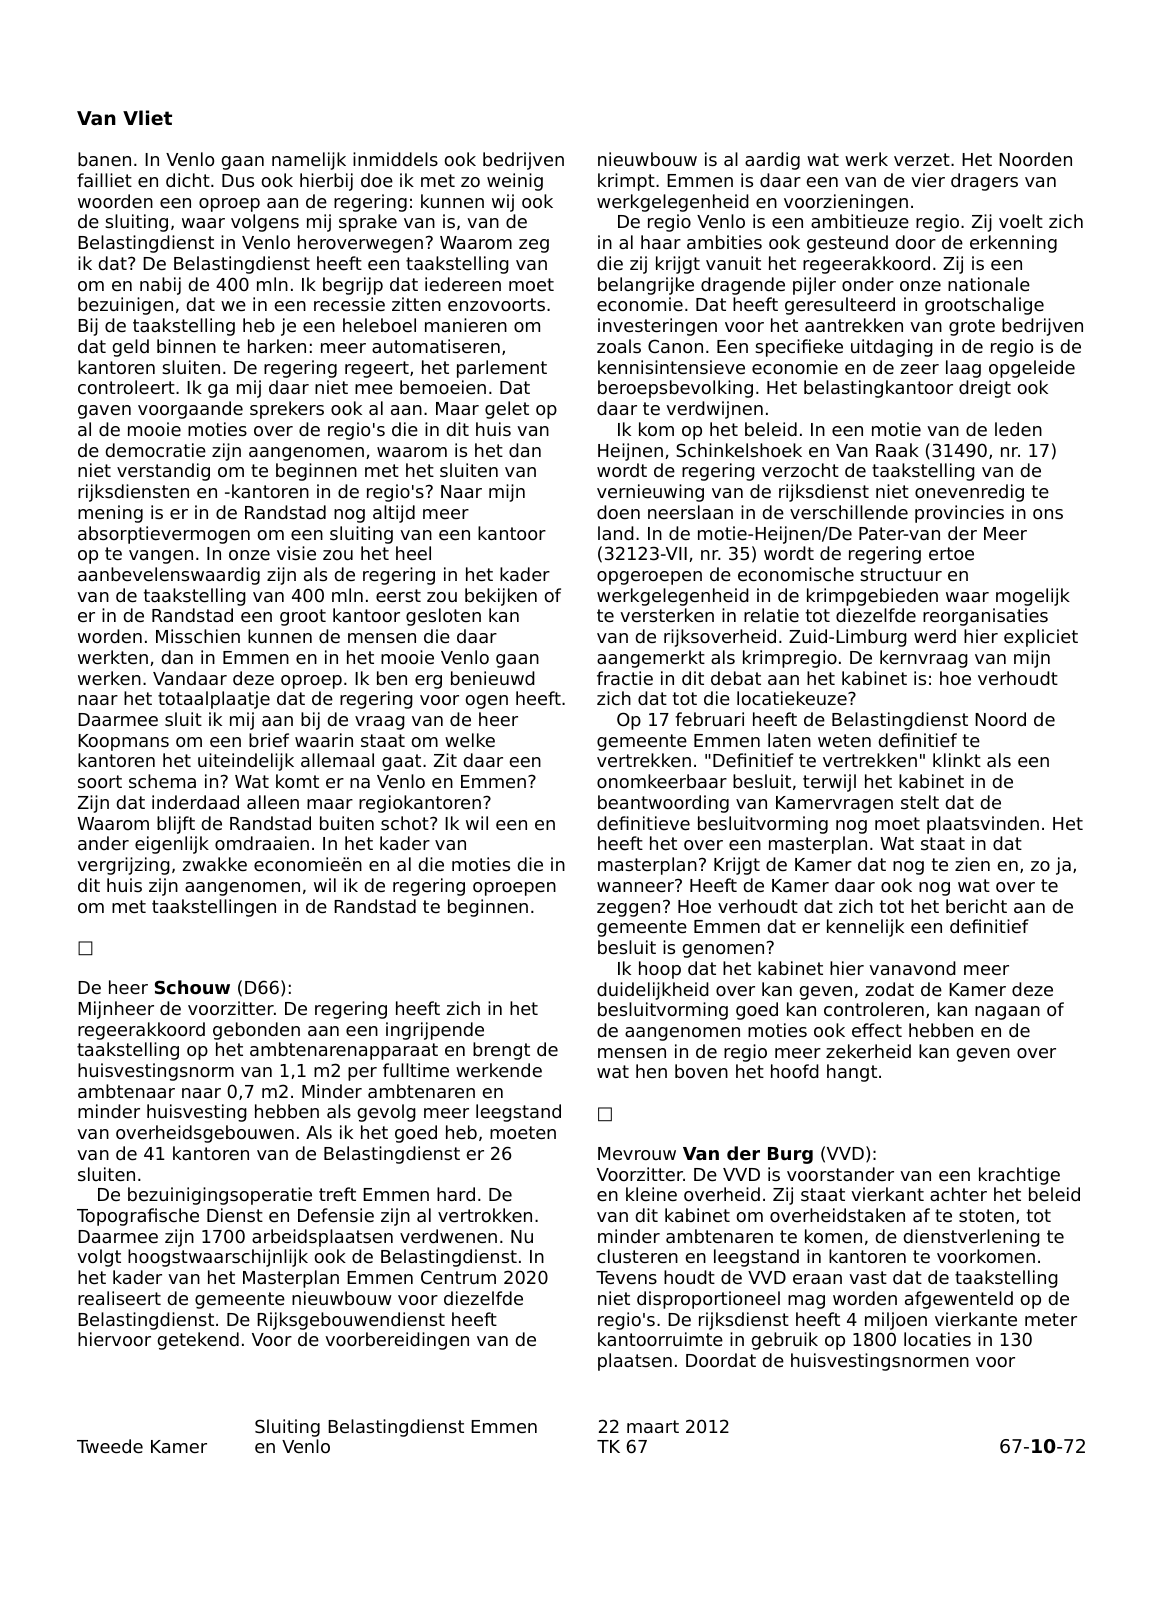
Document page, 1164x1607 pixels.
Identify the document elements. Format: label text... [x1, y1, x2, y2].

text De heer Schouw (D66): [77, 978, 567, 999]
text banen. In Venlo gaan namelijk inmiddels ook bedrijven failliet en dicht. Dus ook hierbij doe ik met zo weinig woorden een oproep aan de regering: kunnen wij ook de sluiting, waar volgens mij sprake van is, van de Belastingdienst in Venlo heroverwegen? Waarom zeg ik dat? De Belastingdienst heeft een taakstelling van om en nabij de 400 mln. Ik begrijp dat iedereen moet bezuinigen, dat we in een recessie zitten enzovoorts. Bij de taakstelling heb je een heleboel manieren om dat geld binnen te harken: meer automatiseren, kantoren sluiten. De regering regeert, het parlement controleert. Ik ga mij daar niet mee bemoeien. Dat gaven voorgaande sprekers ook al aan. Maar gelet op al de mooie moties over de regio's die in dit huis van de democratie zijn aangenomen, waarom is het dan niet verstandig om te beginnen met het sluiten van rijksdiensten en -kantoren in de regio's? Naar mijn mening is er in de Randstad nog altijd meer absorptievermogen om een sluiting van een kantoor op te vangen. In onze visie zou het heel aanbevelenswaardig zijn als de regering in het kader van de taakstelling van 400 mln. eerst zou bekijken of er in de Randstad een groot kantoor gesloten kan worden. Misschien kunnen de mensen die daar werkten, dan in Emmen en in het mooie Venlo gaan werken. Vandaar deze oproep. Ik ben erg benieuwd naar het totaalplaatje dat de regering voor ogen heeft. Daarmee sluit ik mij aan bij de vraag van de heer Koopmans om een brief waarin staat om welke kantoren het uiteindelijk allemaal gaat. Zit daar een soort schema in? Wat komt er na Venlo en Emmen? Zijn dat inderdaad alleen maar regiokantoren? Waarom blijft de Randstad buiten schot? Ik wil een en ander eigenlijk omdraaien. In het kader van vergrijzing, zwakke economieën en al die moties die in dit huis zijn aangenomen, wil ik de regering oproepen om met taakstellingen in de Randstad te beginnen. [77, 150, 567, 917]
text Ik hoop dat het kabinet hier vanavond meer duidelijkheid over kan geven, zodat de Kamer deze besluitvorming goed kan controleren, kan nagaan of de aangenomen moties ook effect hebben en de mensen in de regio meer zekerheid kan geven over wat hen boven het hoofd hangt. [596, 959, 1087, 1083]
text De bezuinigingsoperatie treft Emmen hard. De Topografische Dienst en Defensie zijn al vertrokken. Daarmee zijn 1700 arbeidsplaatsen verdwenen. Nu volgt hoogstwaarschijnlijk ook de Belastingdienst. In het kader van het Masterplan Emmen Centrum 2020 realiseert de gemeente nieuwbouw voor diezelfde Belastingdienst. De Rijksgebouwendienst heeft hiervoor getekend. Voor de voorbereidingen van de [77, 1185, 567, 1351]
text De regio Venlo is een ambitieuze regio. Zij voelt zich in al haar ambities ook gesteund door de erkenning die zij krijgt vanuit het regeerakkoord. Zij is een belangrijke dragende pijler onder onze nationale economie. Dat heeft geresulteerd in grootschalige investeringen voor het aantrekken van grote bedrijven zoals Canon. Een specifieke uitdaging in de regio is de kennisintensieve economie en de zeer laag opgeleide beroepsbevolking. Het belastingkantoor dreigt ook daar te verdwijnen. [596, 212, 1087, 420]
text Mevrouw Van der Burg (VVD): [596, 1144, 1087, 1164]
text □ [596, 1103, 1087, 1124]
text □ [77, 937, 567, 958]
text Ik kom op het beleid. In een motie van de leden Heijnen, Schinkelshoek en Van Raak (31490, nr. 17) wordt de regering verzocht de taakstelling van de vernieuwing van de rijksdienst niet onevenredig te doen neerslaan in de verschillende provincies in ons land. In de motie-Heijnen/De Pater-van der Meer (32123-VII, nr. 35) wordt de regering ertoe opgeroepen de economische structuur en werkgelegenheid in de krimpgebieden waar mogelijk te versterken in relatie tot diezelfde reorganisaties van de rijksoverheid. Zuid-Limburg werd hier expliciet aangemerkt als krimpregio. De kernvraag van mijn fractie in dit debat aan het kabinet is: hoe verhoudt zich dat tot die locatiekeuze? [596, 420, 1087, 710]
text Mijnheer de voorzitter. De regering heeft zich in het regeerakkoord gebonden aan een ingrijpende taakstelling op het ambtenarenapparaat en brengt de huisvestingsnorm van 1,1 m2 per fulltime werkende ambtenaar naar 0,7 m2. Minder ambtenaren en minder huisvesting hebben als gevolg meer leegstand van overheidsgebouwen. Als ik het goed heb, moeten van de 41 kantoren van de Belastingdienst er 26 sluiten. [77, 999, 567, 1185]
text Op 17 februari heeft de Belastingdienst Noord de gemeente Emmen laten weten definitief te vertrekken. "Definitief te vertrekken" klinkt als een onomkeerbaar besluit, terwijl het kabinet in de beantwoording van Kamervragen stelt dat de definitieve besluitvorming nog moet plaatsvinden. Het heeft het over een masterplan. Wat staat in dat masterplan? Krijgt de Kamer dat nog te zien en, zo ja, wanneer? Heeft de Kamer daar ook nog wat over te zeggen? Hoe verhoudt dat zich tot het bericht aan de gemeente Emmen dat er kennelijk een definitief besluit is genomen? [596, 710, 1087, 959]
text Voorzitter. De VVD is voorstander van een krachtige en kleine overheid. Zij staat vierkant achter het beleid van dit kabinet om overheidstaken af te stoten, tot minder ambtenaren te komen, de dienstverlening te clusteren en leegstand in kantoren te voorkomen. Tevens houdt de VVD eraan vast dat de taakstelling niet disproportioneel mag worden afgewenteld op de regio's. De rijksdienst heeft 4 miljoen vierkante meter kantoorruimte in gebruik op 1800 locaties in 130 plaatsen. Doordat de huisvestingsnormen voor [596, 1164, 1087, 1372]
text nieuwbouw is al aardig wat werk verzet. Het Noorden krimpt. Emmen is daar een van de vier dragers van werkgelegenheid en voorzieningen. [596, 150, 1087, 212]
